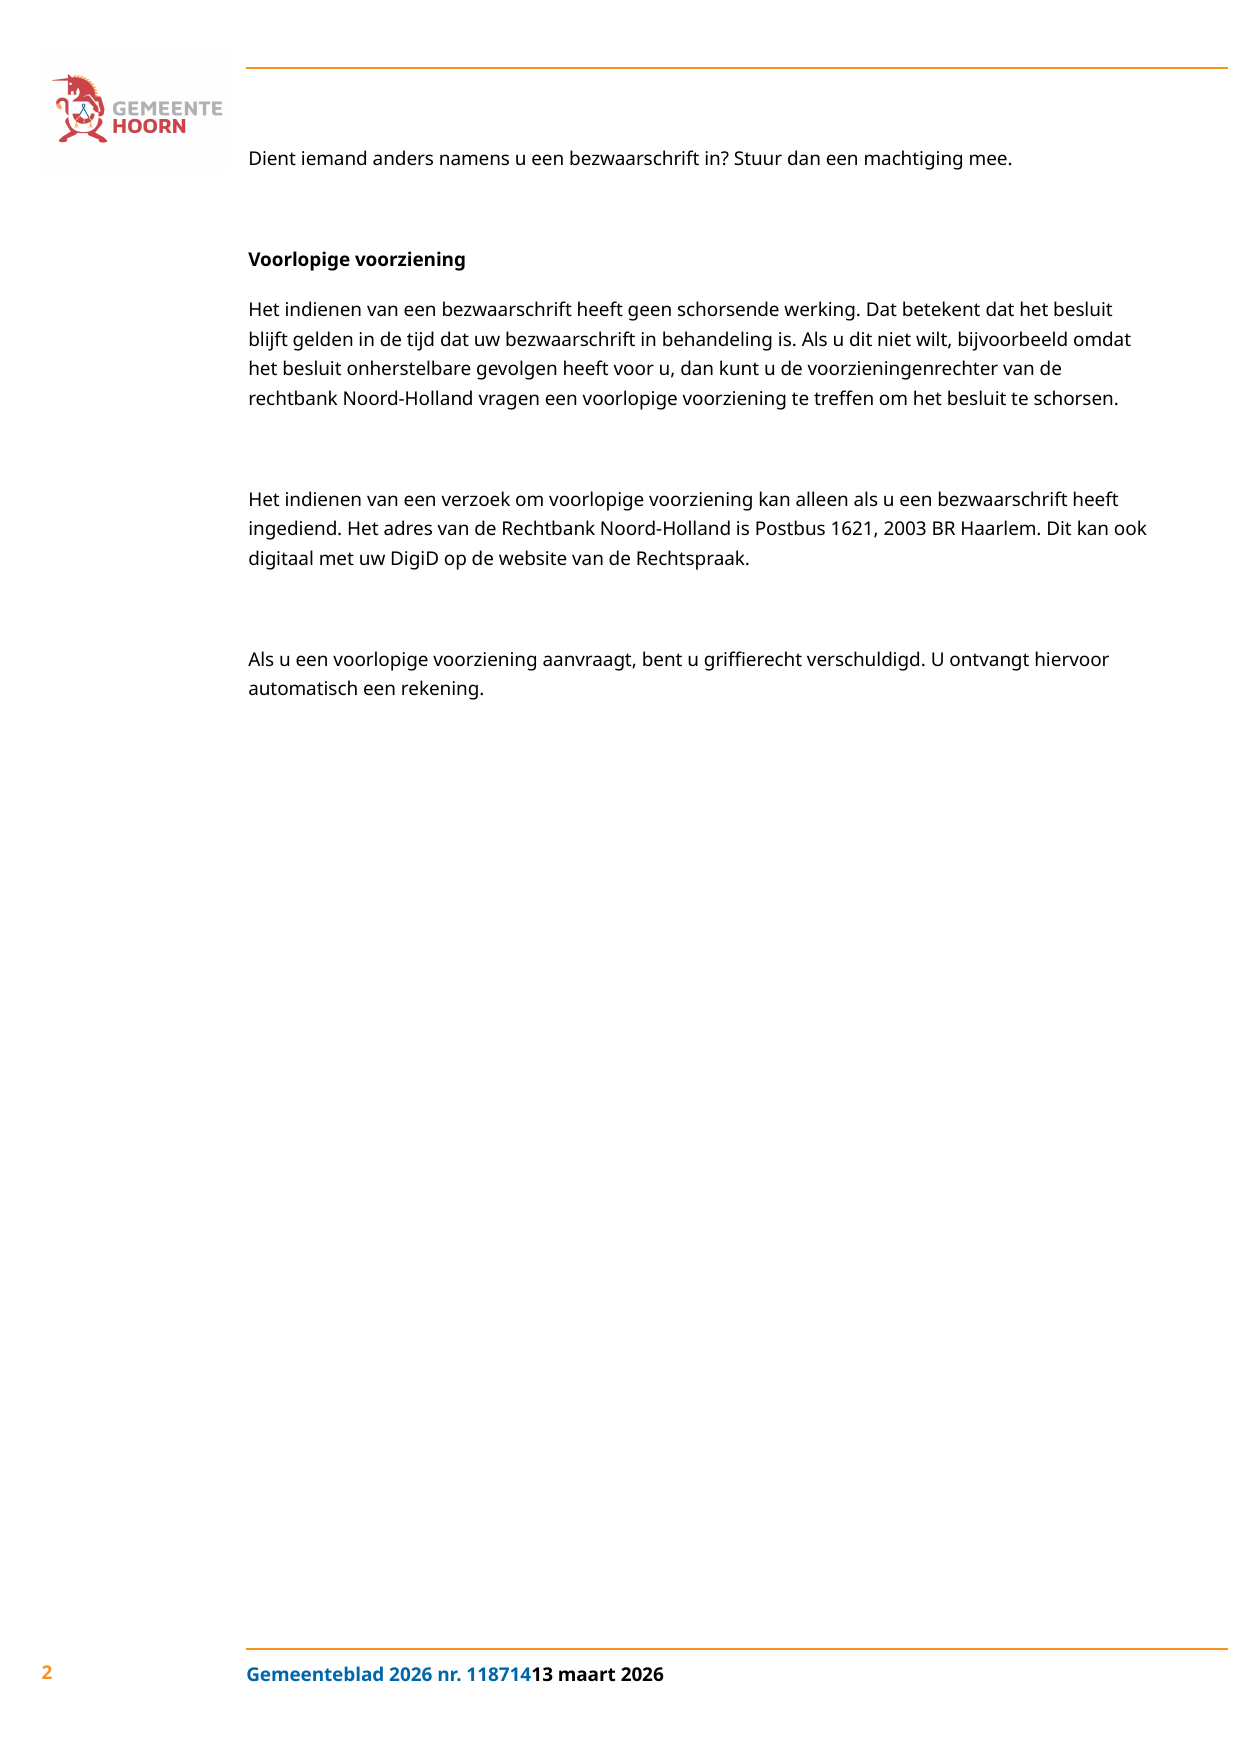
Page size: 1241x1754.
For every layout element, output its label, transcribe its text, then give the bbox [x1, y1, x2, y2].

text Het indienen van een bezwaarschrift heeft geen schorsende werking. Dat betekent dat het besluit blijft gelden in de tijd dat uw bezwaarschrift in behandeling is. Als u dit niet wilt, bijvoorbeeld omdat het besluit onherstelbare gevolgen heeft voor u, dan kunt u de voorzieningenrechter van de rechtbank Noord-Holland vragen een voorlopige voorziening te treffen om het besluit te schorsen. [248, 296, 1152, 411]
text Voorlopige voorziening [248, 246, 1152, 272]
picture [41, 47, 231, 172]
text Het indienen van een verzoek om voorlopige voorziening kan alleen als u een bezwaarschrift heeft ingediend. Het adres van de Rechtbank Noord-Holland is Postbus 1621, 2003 BR Haarlem. Dit kan ook digitaal met uw DigiD op de website van de Rechtspraak. [248, 486, 1152, 571]
text Dient iemand anders namens u een bezwaarschrift in? Stuur dan een machtiging mee. [248, 145, 1152, 171]
text Als u een voorlopige voorziening aanvraagt, bent u griffierecht verschuldigd. U ontvangt hiervoor automatisch een rekening. [248, 646, 1152, 701]
